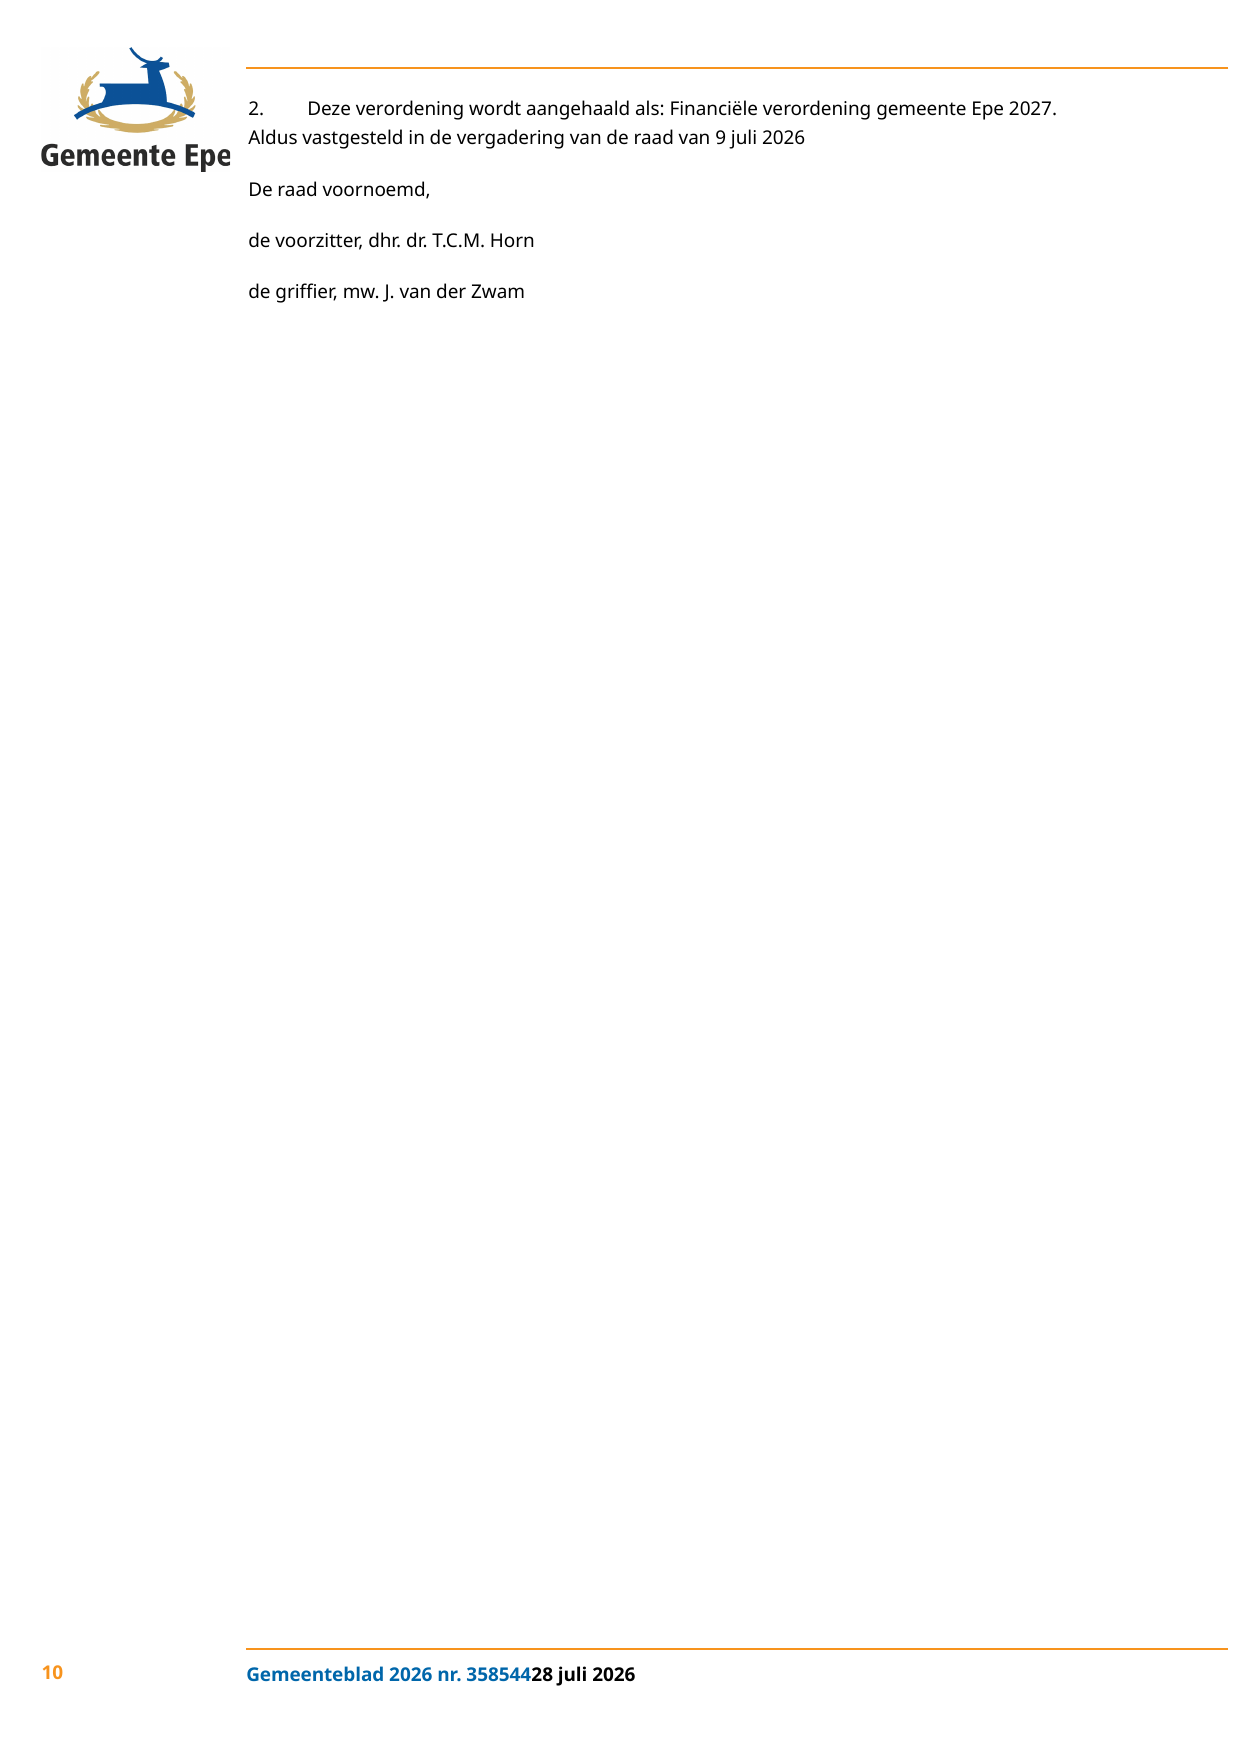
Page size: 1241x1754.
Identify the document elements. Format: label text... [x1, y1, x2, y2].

list Deze verordening wordt aangehaald als: Financiële verordening gemeente Epe 2027. [248, 95, 1152, 121]
text Aldus vastgesteld in de vergadering van de raad van 9 juli 2026 [248, 124, 1152, 150]
text de voorzitter, dhr. dr. T.C.M. Horn [248, 227, 1152, 253]
picture [41, 47, 231, 172]
text de griffier, mw. J. van der Zwam [248, 279, 1152, 304]
text De raad voornoemd, [248, 176, 1152, 202]
